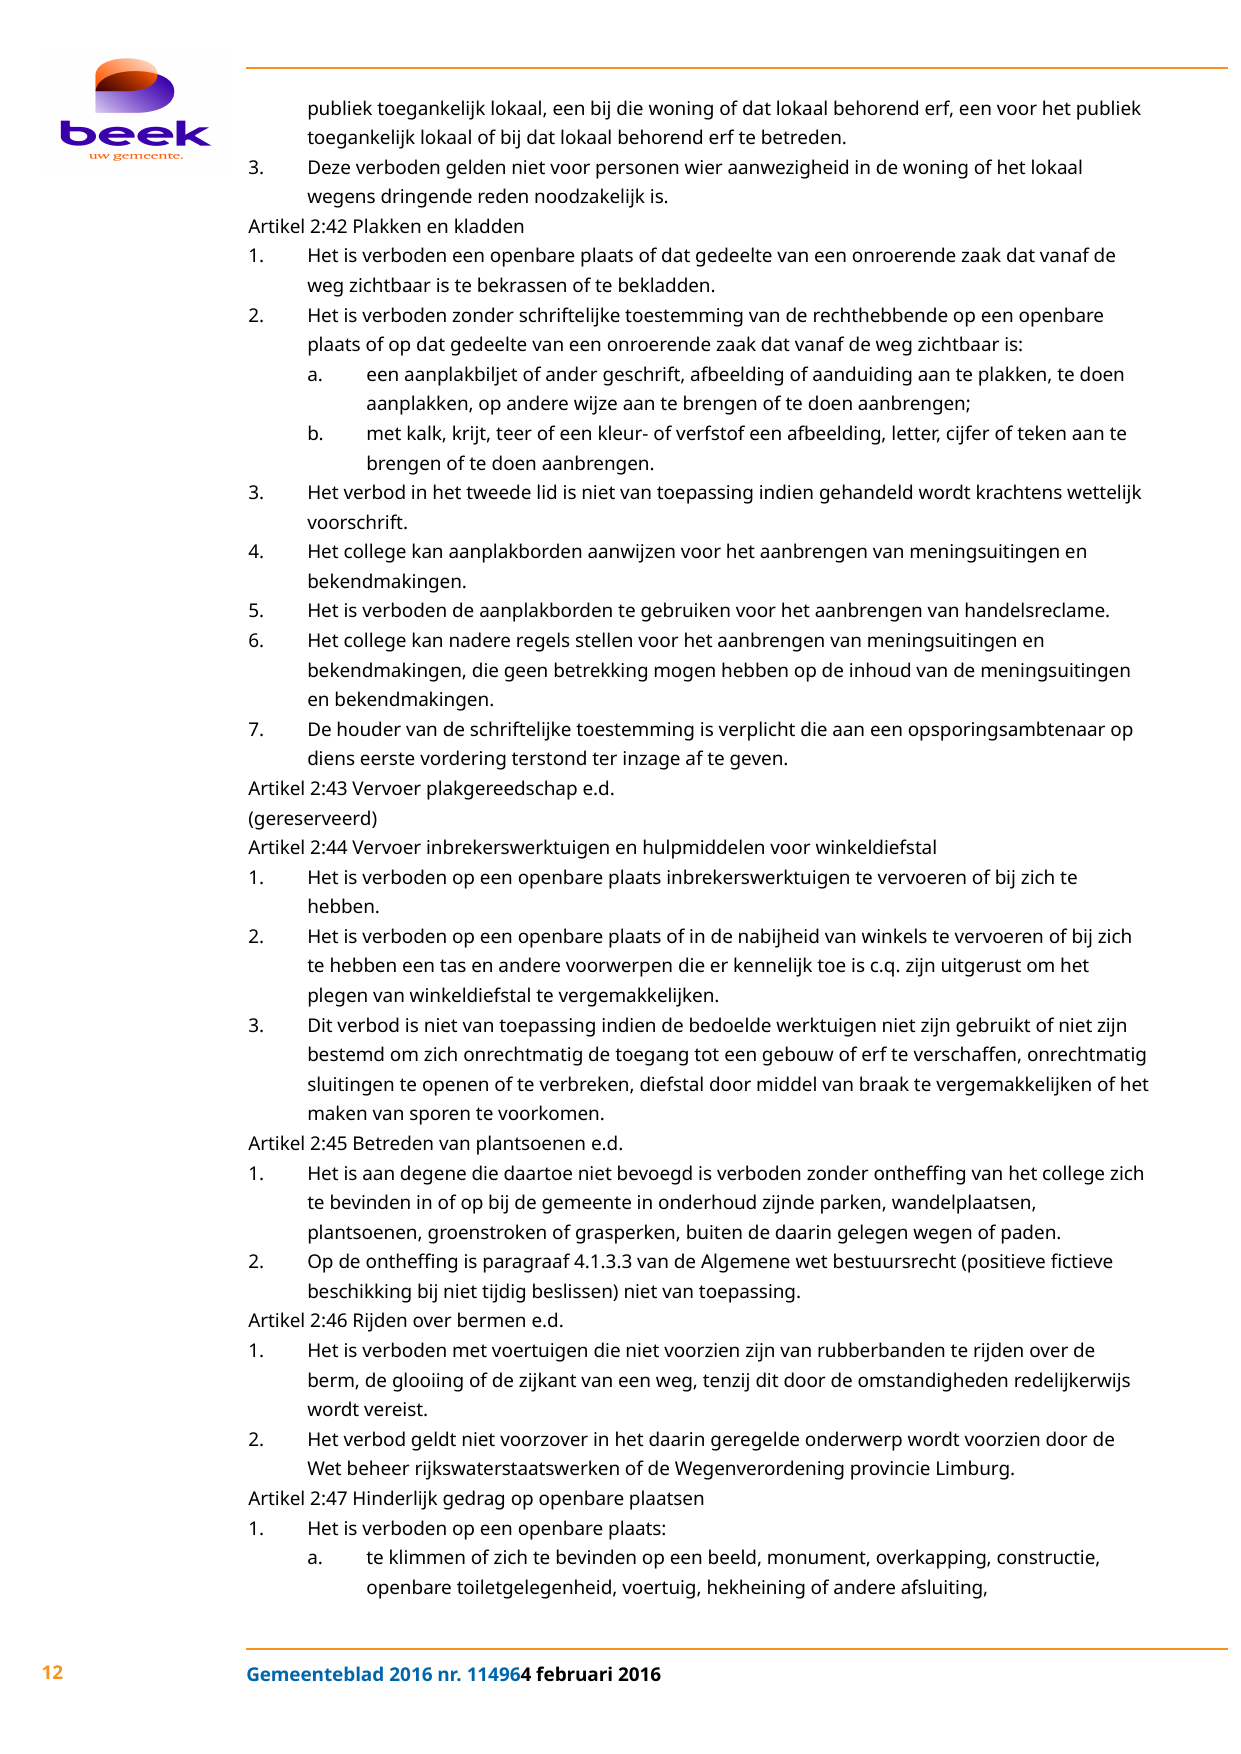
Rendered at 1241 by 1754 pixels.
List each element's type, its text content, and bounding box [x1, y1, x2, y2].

picture [41, 47, 231, 172]
list Het college kan nadere regels stellen voor het aanbrengen van meningsuitingen en bekendmakingen, die geen betrekking mogen hebben op de inhoud van de meningsuitingen en bekendmakingen. [248, 627, 1152, 712]
list Het is verboden met voertuigen die niet voorzien zijn van rubberbanden te rijden over de berm, de glooiing of de zijkant van een weg, tenzij dit door de omstandigheden redelijkerwijs wordt vereist. [248, 1337, 1152, 1422]
list Het is aan degene die daartoe niet bevoegd is verboden zonder ontheffing van het college zich te bevinden in of op bij de gemeente in onderhoud zijnde parken, wandelplaatsen, plantsoenen, groenstroken of grasperken, buiten de daarin gelegen wegen of paden. [248, 1160, 1152, 1245]
text Artikel 2:44 Vervoer inbrekerswerktuigen en hulpmiddelen voor winkeldiefstal [248, 834, 1152, 860]
list Dit verbod is niet van toepassing indien de bedoelde werktuigen niet zijn gebruikt of niet zijn bestemd om zich onrechtmatig de toegang tot een gebouw of erf te verschaffen, onrechtmatig sluitingen te openen of te verbreken, diefstal door middel van braak te vergemakkelijken of het maken van sporen te voorkomen. [248, 1012, 1152, 1126]
list Het verbod in het tweede lid is niet van toepassing indien gehandeld wordt krachtens wettelijk voorschrift. [248, 479, 1152, 535]
text Artikel 2:47 Hinderlijk gedrag op openbare plaatsen [248, 1485, 1152, 1511]
list Het is verboden een openbare plaats of dat gedeelte van een onroerende zaak dat vanaf de weg zichtbaar is te bekrassen of te bekladden. [248, 243, 1152, 298]
text Artikel 2:43 Vervoer plakgereedschap e.d. [248, 775, 1152, 801]
list een aanplakbiljet of ander geschrift, afbeelding of aanduiding aan te plakken, te doen aanplakken, op andere wijze aan te brengen of te doen aanbrengen; [307, 361, 1152, 416]
list Het is verboden de aanplakborden te gebruiken voor het aanbrengen van handelsreclame. [248, 598, 1152, 623]
list Het college kan aanplakborden aanwijzen voor het aanbrengen van meningsuitingen en bekendmakingen. [248, 538, 1152, 594]
text Artikel 2:46 Rijden over bermen e.d. [248, 1308, 1152, 1333]
text (gereserveerd) [248, 805, 1152, 831]
list Het is verboden op een openbare plaats: [248, 1515, 1152, 1541]
list Het is verboden zonder schriftelijke toestemming van de rechthebbende op een openbare plaats of op dat gedeelte van een onroerende zaak dat vanaf de weg zichtbaar is: [248, 302, 1152, 357]
list Het is verboden op een openbare plaats of in de nabijheid van winkels te vervoeren of bij zich te hebben een tas en andere voorwerpen die er kennelijk toe is c.q. zijn uitgerust om het plegen van winkeldiefstal te vergemakkelijken. [248, 923, 1152, 1008]
text Artikel 2:42 Plakken en kladden [248, 213, 1152, 239]
text Artikel 2:45 Betreden van plantsoenen e.d. [248, 1130, 1152, 1156]
list met kalk, krijt, teer of een kleur- of verfstof een afbeelding, letter, cijfer of teken aan te brengen of te doen aanbrengen. [307, 420, 1152, 476]
list publiek toegankelijk lokaal, een bij die woning of dat lokaal behorend erf, een voor het publiek toegankelijk lokaal of bij dat lokaal behorend erf te betreden. [248, 95, 1152, 150]
list Op de ontheffing is paragraaf 4.1.3.3 van de Algemene wet bestuursrecht (positieve fictieve beschikking bij niet tijdig beslissen) niet van toepassing. [248, 1248, 1152, 1304]
list Deze verboden gelden niet voor personen wier aanwezigheid in de woning of het lokaal wegens dringende reden noodzakelijk is. [248, 154, 1152, 209]
list Het verbod geldt niet voorzover in het daarin geregelde onderwerp wordt voorzien door de Wet beheer rijkswaterstaatswerken of de Wegenverordening provincie Limburg. [248, 1426, 1152, 1481]
list te klimmen of zich te bevinden op een beeld, monument, overkapping, constructie, openbare toiletgelegenheid, voertuig, hekheining of andere afsluiting, [307, 1544, 1152, 1600]
list Het is verboden op een openbare plaats inbrekerswerktuigen te vervoeren of bij zich te hebben. [248, 864, 1152, 919]
list De houder van de schriftelijke toestemming is verplicht die aan een opsporingsambtenaar op diens eerste vordering terstond ter inzage af te geven. [248, 716, 1152, 771]
